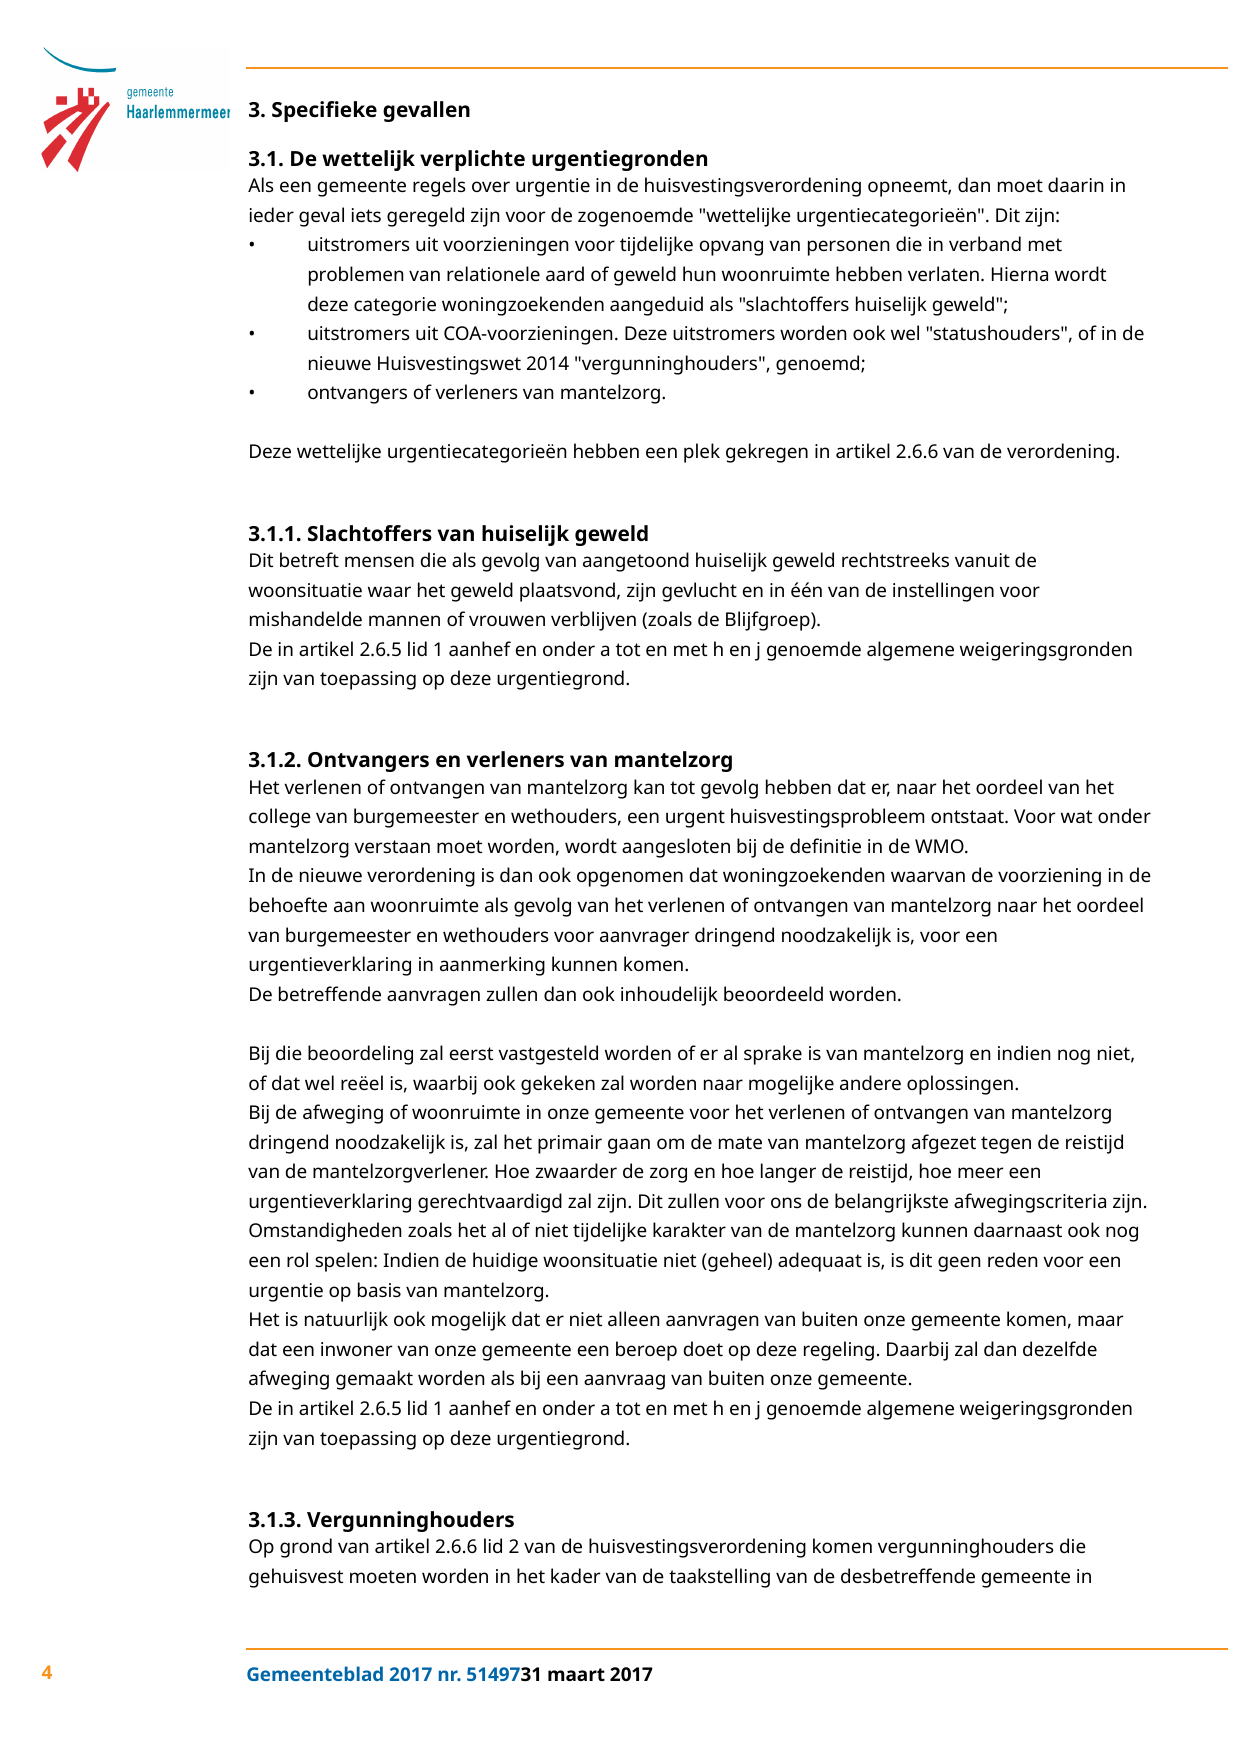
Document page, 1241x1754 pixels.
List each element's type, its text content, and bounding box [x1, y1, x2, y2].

text 3.1.3. Vergunninghouders [248, 1505, 1152, 1533]
text Bij die beoordeling zal eerst vastgesteld worden of er al sprake is van mantelzorg en indien nog niet, of dat wel reëel is, waarbij ook gekeken zal worden naar mogelijke andere oplossingen. [248, 1040, 1152, 1096]
text 3.1.1. Slachtoffers van huiselijk geweld [248, 519, 1152, 547]
text Omstandigheden zoals het al of niet tijdelijke karakter van de mantelzorg kunnen daarnaast ook nog een rol spelen: Indien de huidige woonsituatie niet (geheel) adequaat is, is dit geen reden voor een urgentie op basis van mantelzorg. [248, 1218, 1152, 1303]
list ontvangers of verleners van mantelzorg. [248, 379, 1152, 405]
text 3.1.2. Ontvangers en verleners van mantelzorg [248, 746, 1152, 774]
text Deze wettelijke urgentiecategorieën hebben een plek gekregen in artikel 2.6.6 van de verordening. [248, 439, 1152, 464]
text Op grond van artikel 2.6.6 lid 2 van de huisvestingsverordening komen vergunninghouders die gehuisvest moeten worden in het kader van de taakstelling van de desbetreffende gemeente in [248, 1533, 1152, 1588]
text Bij de afweging of woonruimte in onze gemeente voor het verlenen of ontvangen van mantelzorg dringend noodzakelijk is, zal het primair gaan om de mate van mantelzorg afgezet tegen de reistijd van de mantelzorgverlener. Hoe zwaarder de zorg en hoe langer de reistijd, hoe meer een urgentieverklaring gerechtvaardigd zal zijn. Dit zullen voor ons de belangrijkste afwegingscriteria zijn. [248, 1099, 1152, 1214]
text De in artikel 2.6.5 lid 1 aanhef en onder a tot en met h en j genoemde algemene weigeringsgronden zijn van toepassing op deze urgentiegrond. [248, 636, 1152, 691]
text Het verlenen of ontvangen van mantelzorg kan tot gevolg hebben dat er, naar het oordeel van het college van burgemeester en wethouders, een urgent huisvestingsprobleem ontstaat. Voor wat onder mantelzorg verstaan moet worden, wordt aangesloten bij de definitie in de WMO. [248, 774, 1152, 859]
picture [41, 47, 231, 172]
text Als een gemeente regels over urgentie in de huisvestingsverordening opneemt, dan moet daarin in ieder geval iets geregeld zijn voor de zogenoemde "wettelijke urgentiecategorieën". Dit zijn: [248, 172, 1152, 228]
text In de nieuwe verordening is dan ook opgenomen dat woningzoekenden waarvan de voorziening in de behoefte aan woonruimte als gevolg van het verlenen of ontvangen van mantelzorg naar het oordeel van burgemeester en wethouders voor aanvrager dringend noodzakelijk is, voor een urgentieverklaring in aanmerking kunnen komen. [248, 863, 1152, 977]
list uitstromers uit voorzieningen voor tijdelijke opvang van personen die in verband met problemen van relationele aard of geweld hun woonruimte hebben verlaten. Hierna wordt deze categorie woningzoekenden aangeduid als "slachtoffers huiselijk geweld"; [248, 232, 1152, 317]
text De betreffende aanvragen zullen dan ook inhoudelijk beoordeeld worden. [248, 981, 1152, 1007]
text De in artikel 2.6.5 lid 1 aanhef en onder a tot en met h en j genoemde algemene weigeringsgronden zijn van toepassing op deze urgentiegrond. [248, 1395, 1152, 1451]
text 3.1. De wettelijk verplichte urgentiegronden [248, 144, 1152, 172]
text Het is natuurlijk ook mogelijk dat er niet alleen aanvragen van buiten onze gemeente komen, maar dat een inwoner van onze gemeente een beroep doet op deze regeling. Daarbij zal dan dezelfde afweging gemaakt worden als bij een aanvraag van buiten onze gemeente. [248, 1306, 1152, 1391]
text Dit betreft mensen die als gevolg van aangetoond huiselijk geweld rechtstreeks vanuit de woonsituatie waar het geweld plaatsvond, zijn gevlucht en in één van de instellingen voor mishandelde mannen of vrouwen verblijven (zoals de Blijfgroep). [248, 547, 1152, 632]
list uitstromers uit COA-voorzieningen. Deze uitstromers worden ook wel "statushouders", of in de nieuwe Huisvestingswet 2014 "vergunninghouders", genoemd; [248, 320, 1152, 376]
text 3. Specifieke gevallen [248, 95, 1152, 123]
